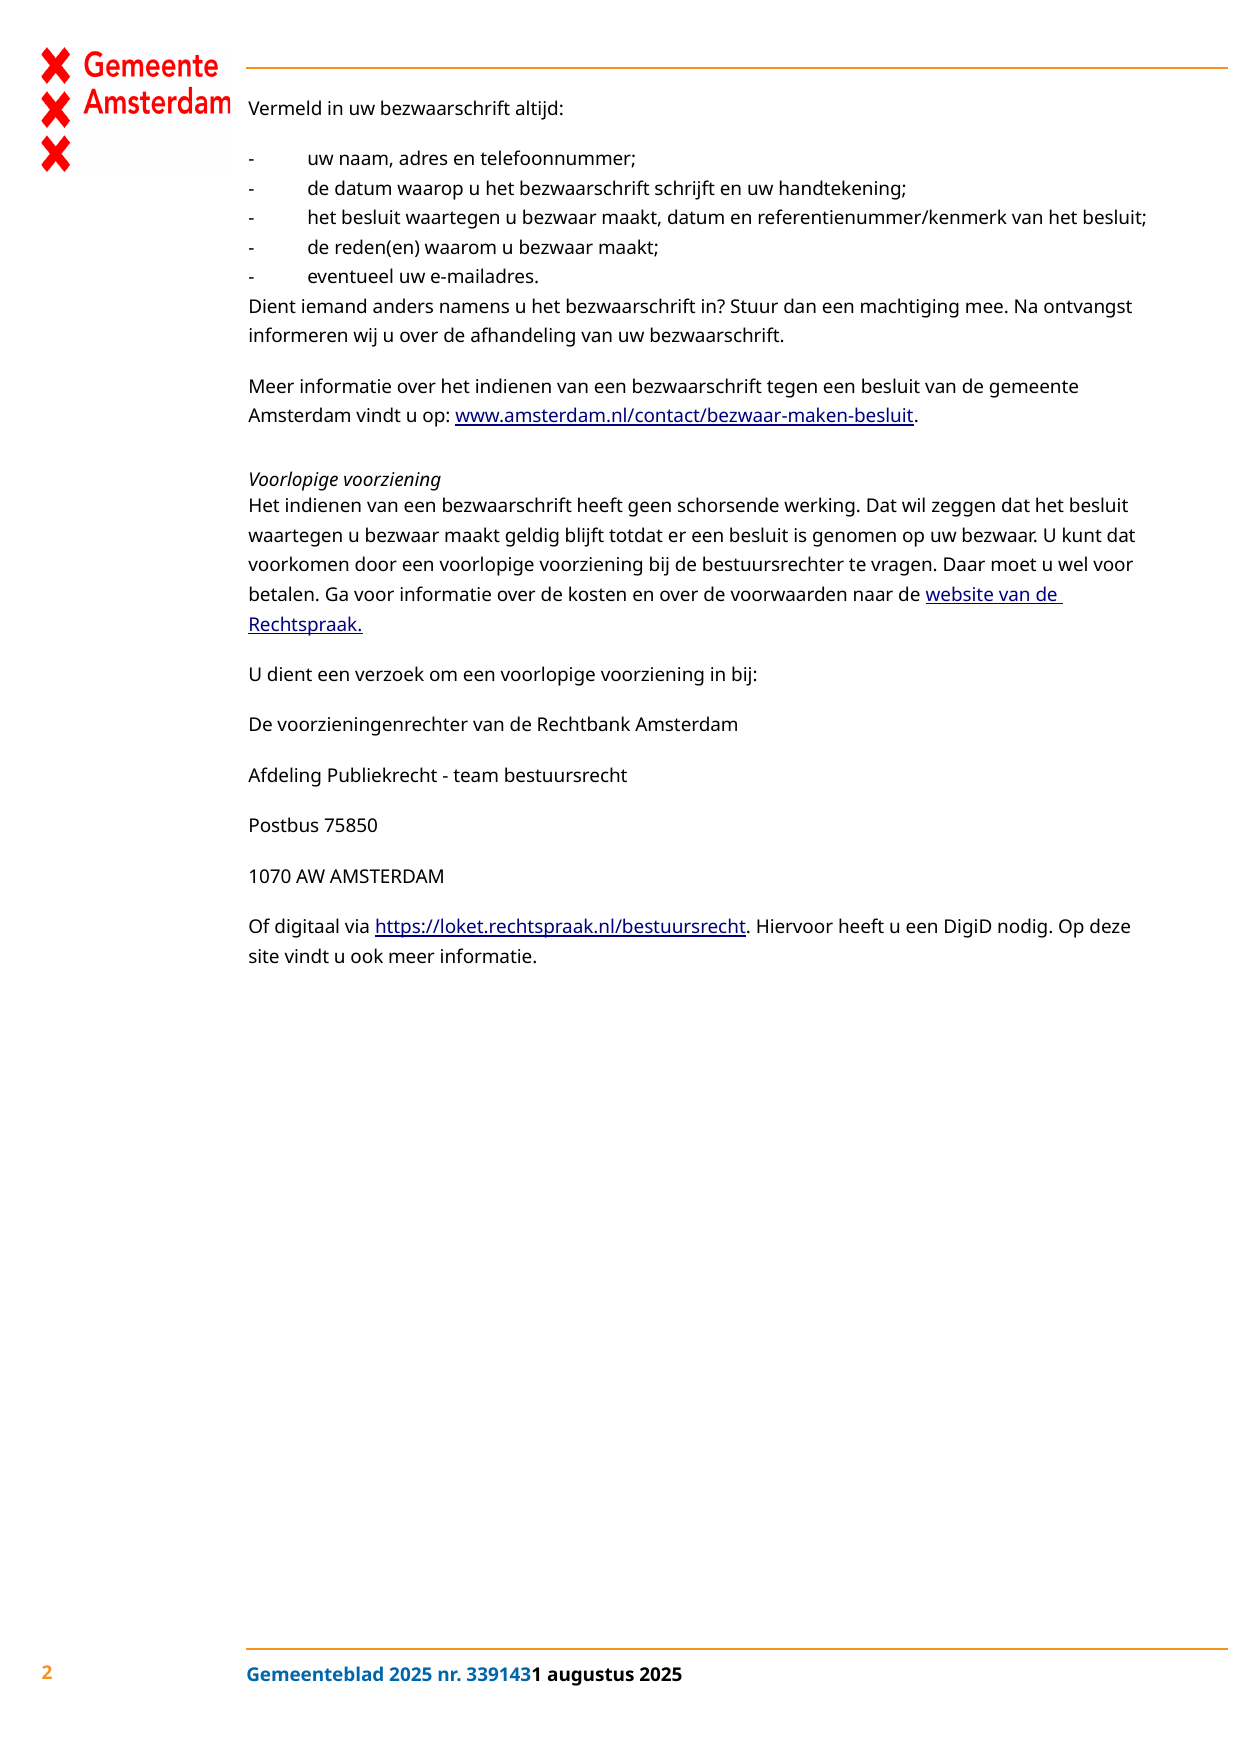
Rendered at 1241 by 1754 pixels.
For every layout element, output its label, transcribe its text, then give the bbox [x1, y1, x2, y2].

text Postbus 75850 [248, 812, 1152, 838]
text 1070 AW AMSTERDAM [248, 863, 1152, 888]
text Meer informatie over het indienen van een bezwaarschrift tegen een besluit van de gemeente Amsterdam vindt u op: www.amsterdam.nl/contact/bezwaar-maken-besluit. [248, 373, 1152, 428]
text U dient een verzoek om een voorlopige voorziening in bij: [248, 661, 1152, 687]
list de reden(en) waarom u bezwaar maakt; [248, 234, 1152, 260]
list de datum waarop u het bezwaarschrift schrijft en uw handtekening; [248, 175, 1152, 201]
text De voorzieningenrechter van de Rechtbank Amsterdam [248, 712, 1152, 737]
text Dient iemand anders namens u het bezwaarschrift in? Stuur dan een machtiging mee. Na ontvangst informeren wij u over de afhandeling van uw bezwaarschrift. [248, 293, 1152, 348]
text Het indienen van een bezwaarschrift heeft geen schorsende werking. Dat wil zeggen dat het besluit waartegen u bezwaar maakt geldig blijft totdat er een besluit is genomen op uw bezwaar. U kunt dat voorkomen door een voorlopige voorziening bij de bestuursrechter te vragen. Daar moet u wel voor betalen. Ga voor informatie over de kosten en over de voorwaarden naar de website van de Rechtspraak. [248, 492, 1152, 636]
list eventueel uw e-mailadres. [248, 263, 1152, 289]
list het besluit waartegen u bezwaar maakt, datum en referentienummer/kenmerk van het besluit; [248, 204, 1152, 230]
text Vermeld in uw bezwaarschrift altijd: [248, 95, 1152, 121]
text Afdeling Publiekrecht - team bestuursrecht [248, 762, 1152, 788]
picture [41, 47, 231, 172]
text Voorlopige voorziening [248, 467, 1152, 492]
text Of digitaal via https://loket.rechtspraak.nl/bestuursrecht. Hiervoor heeft u een DigiD nodig. Op deze site vindt u ook meer informatie. [248, 913, 1152, 968]
list uw naam, adres en telefoonnummer; [248, 145, 1152, 171]
